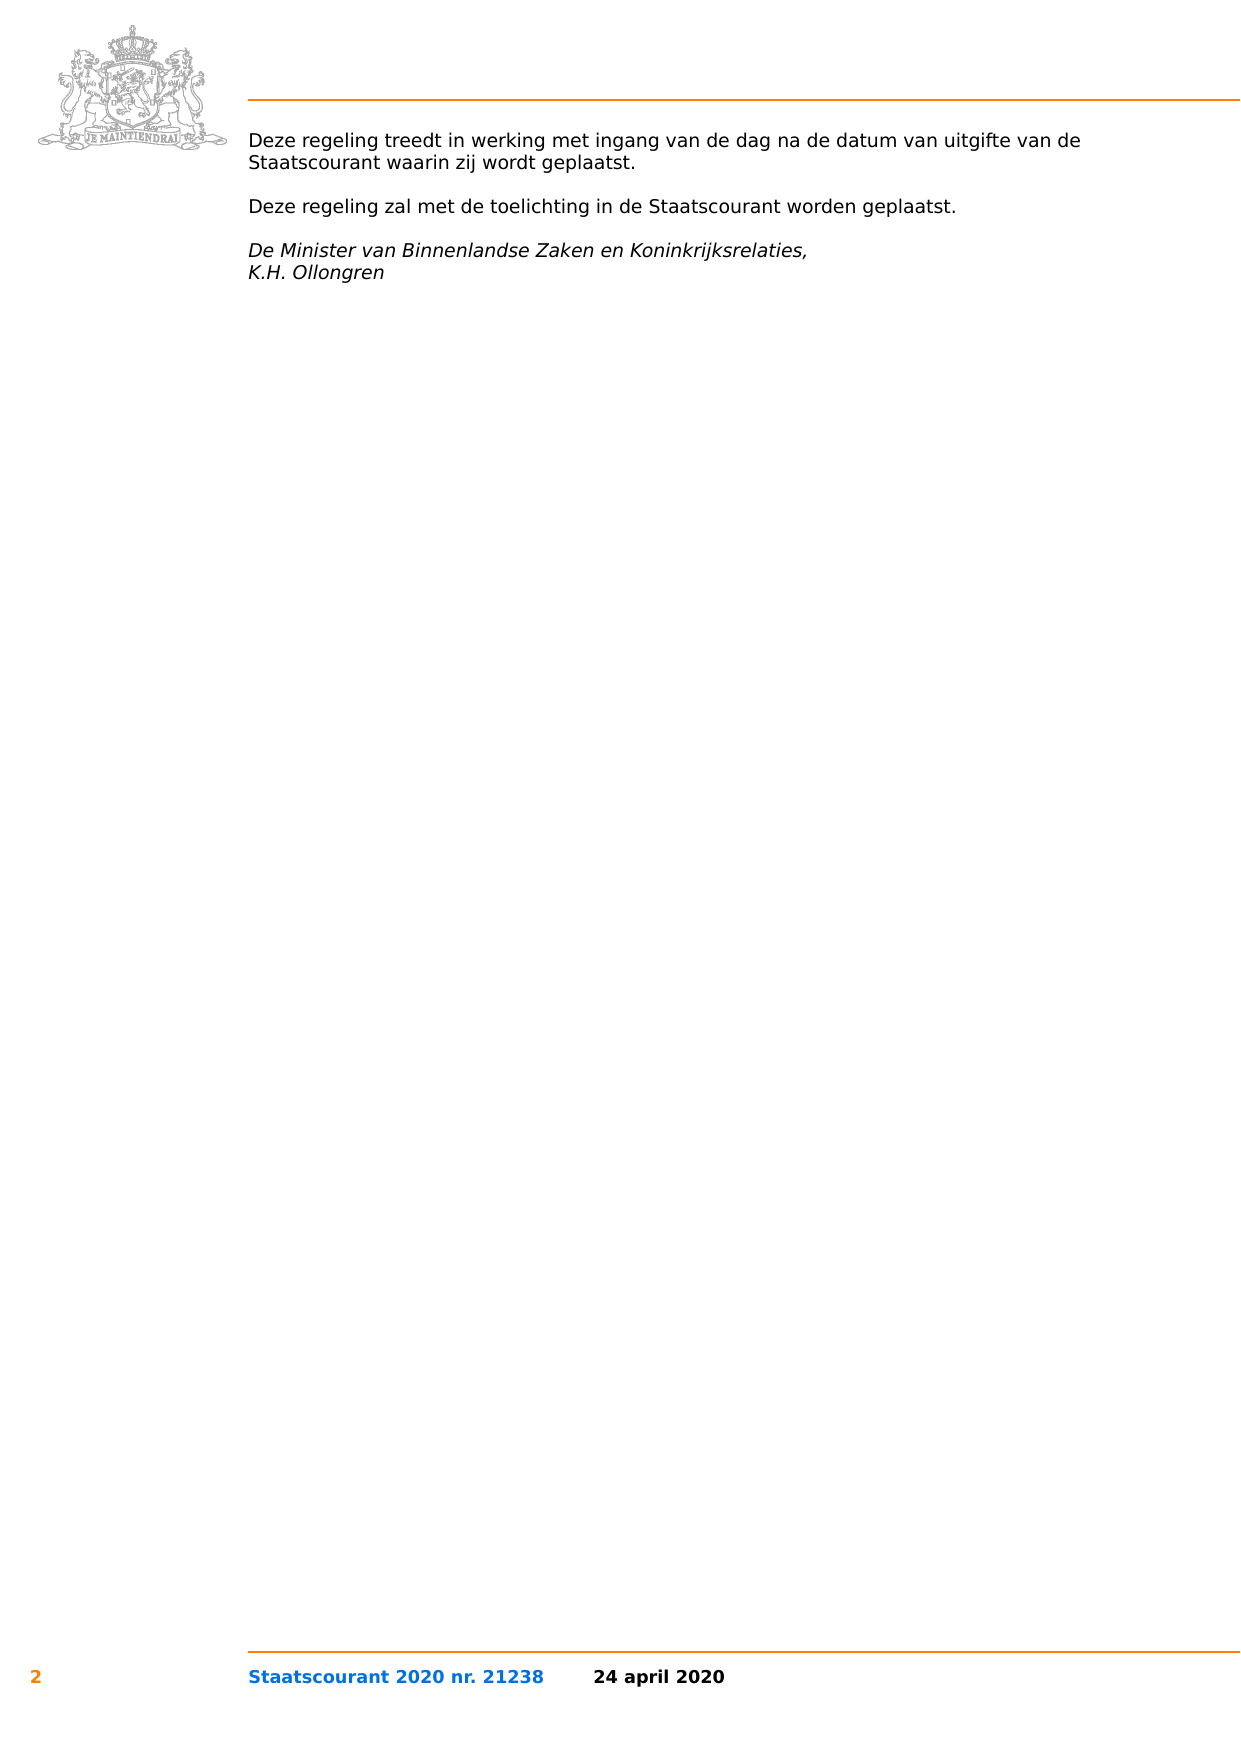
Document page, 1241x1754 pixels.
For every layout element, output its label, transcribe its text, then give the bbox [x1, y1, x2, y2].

picture [38, 25, 227, 150]
text De Minister van Binnenlandse Zaken en Koninkrijksrelaties, K.H. Ollongren [248, 239, 1163, 283]
text Deze regeling zal met de toelichting in de Staatscourant worden geplaatst. [248, 196, 1163, 218]
text Deze regeling treedt in werking met ingang van de dag na de datum van uitgifte van de Staatscourant waarin zij wordt geplaatst. [248, 130, 1163, 174]
